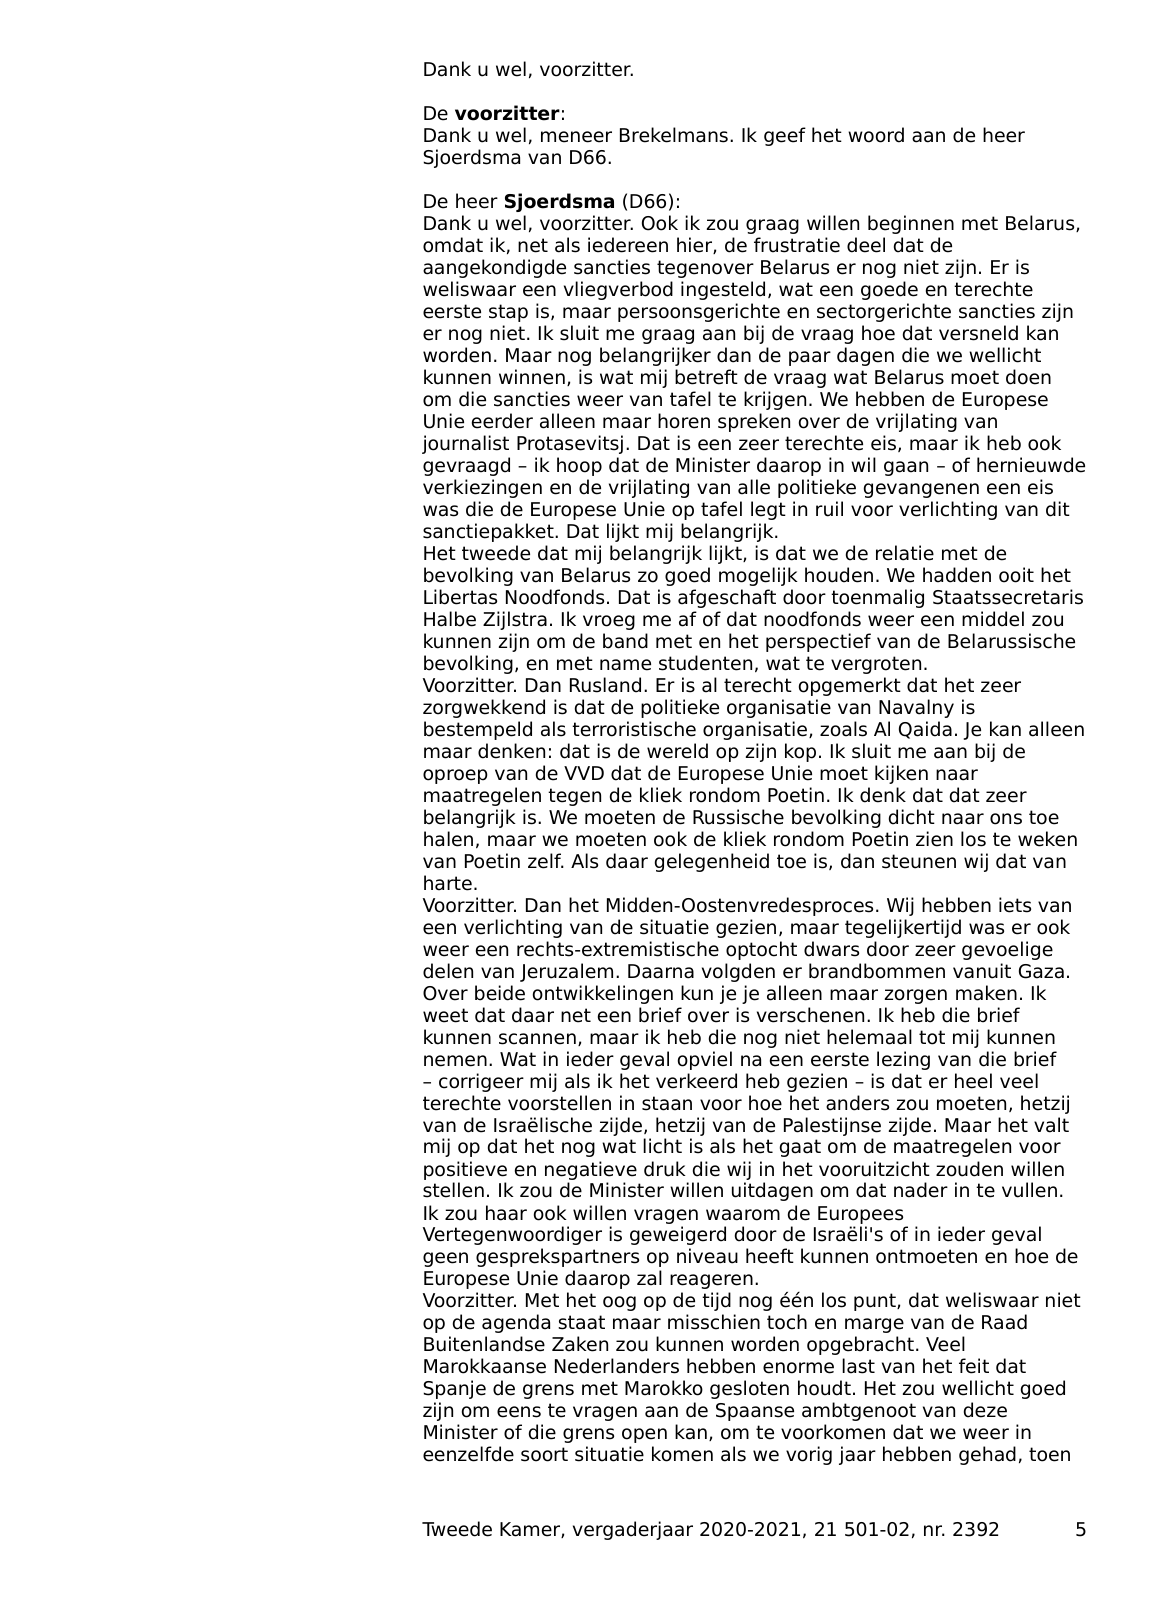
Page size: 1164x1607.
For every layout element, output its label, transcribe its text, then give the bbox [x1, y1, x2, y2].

text Voorzitter. Met het oog op de tijd nog één los punt, dat weliswaar niet op de agenda staat maar misschien toch en marge van de Raad Buitenlandse Zaken zou kunnen worden opgebracht. Veel Marokkaanse Nederlanders hebben enorme last van het feit dat Spanje de grens met Marokko gesloten houdt. Het zou wellicht goed zijn om eens te vragen aan de Spaanse ambtgenoot van deze Minister of die grens open kan, om te voorkomen dat we weer in eenzelfde soort situatie komen als we vorig jaar hebben gehad, toen [422, 1290, 1087, 1466]
text Dank u wel, voorzitter. [422, 59, 1087, 81]
text Dank u wel, voorzitter. Ook ik zou graag willen beginnen met Belarus, omdat ik, net als iedereen hier, de frustratie deel dat de aangekondigde sancties tegenover Belarus er nog niet zijn. Er is weliswaar een vliegverbod ingesteld, wat een goede en terechte eerste stap is, maar persoonsgerichte en sectorgerichte sancties zijn er nog niet. Ik sluit me graag aan bij de vraag hoe dat versneld kan worden. Maar nog belangrijker dan de paar dagen die we wellicht kunnen winnen, is wat mij betreft de vraag wat Belarus moet doen om die sancties weer van tafel te krijgen. We hebben de Europese Unie eerder alleen maar horen spreken over de vrijlating van journalist Protasevitsj. Dat is een zeer terechte eis, maar ik heb ook gevraagd – ik hoop dat de Minister daarop in wil gaan – of hernieuwde verkiezingen en de vrijlating van alle politieke gevangenen een eis was die de Europese Unie op tafel legt in ruil voor verlichting van dit sanctiepakket. Dat lijkt mij belangrijk. [422, 213, 1087, 543]
text De voorzitter: [422, 103, 1087, 125]
text Voorzitter. Dan Rusland. Er is al terecht opgemerkt dat het zeer zorgwekkend is dat de politieke organisatie van Navalny is bestempeld als terroristische organisatie, zoals Al Qaida. Je kan alleen maar denken: dat is de wereld op zijn kop. Ik sluit me aan bij de oproep van de VVD dat de Europese Unie moet kijken naar maatregelen tegen de kliek rondom Poetin. Ik denk dat dat zeer belangrijk is. We moeten de Russische bevolking dicht naar ons toe halen, maar we moeten ook de kliek rondom Poetin zien los te weken van Poetin zelf. Als daar gelegenheid toe is, dan steunen wij dat van harte. [422, 675, 1087, 895]
text Voorzitter. Dan het Midden-Oostenvredesproces. Wij hebben iets van een verlichting van de situatie gezien, maar tegelijkertijd was er ook weer een rechts-extremistische optocht dwars door zeer gevoelige delen van Jeruzalem. Daarna volgden er brandbommen vanuit Gaza. Over beide ontwikkelingen kun je je alleen maar zorgen maken. Ik weet dat daar net een brief over is verschenen. Ik heb die brief kunnen scannen, maar ik heb die nog niet helemaal tot mij kunnen nemen. Wat in ieder geval opviel na een eerste lezing van die brief – corrigeer mij als ik het verkeerd heb gezien – is dat er heel veel terechte voorstellen in staan voor hoe het anders zou moeten, hetzij van de Israëlische zijde, hetzij van de Palestijnse zijde. Maar het valt mij op dat het nog wat licht is als het gaat om de maatregelen voor positieve en negatieve druk die wij in het vooruitzicht zouden willen stellen. Ik zou de Minister willen uitdagen om dat nader in te vullen. Ik zou haar ook willen vragen waarom de Europees Vertegenwoordiger is geweigerd door de Israëli's of in ieder geval geen gesprekspartners op niveau heeft kunnen ontmoeten en hoe de Europese Unie daarop zal reageren. [422, 895, 1087, 1290]
text Dank u wel, meneer Brekelmans. Ik geef het woord aan de heer Sjoerdsma van D66. [422, 125, 1087, 169]
text Het tweede dat mij belangrijk lijkt, is dat we de relatie met de bevolking van Belarus zo goed mogelijk houden. We hadden ooit het Libertas Noodfonds. Dat is afgeschaft door toenmalig Staatssecretaris Halbe Zijlstra. Ik vroeg me af of dat noodfonds weer een middel zou kunnen zijn om de band met en het perspectief van de Belarussische bevolking, en met name studenten, wat te vergroten. [422, 543, 1087, 675]
text De heer Sjoerdsma (D66): [422, 191, 1087, 213]
